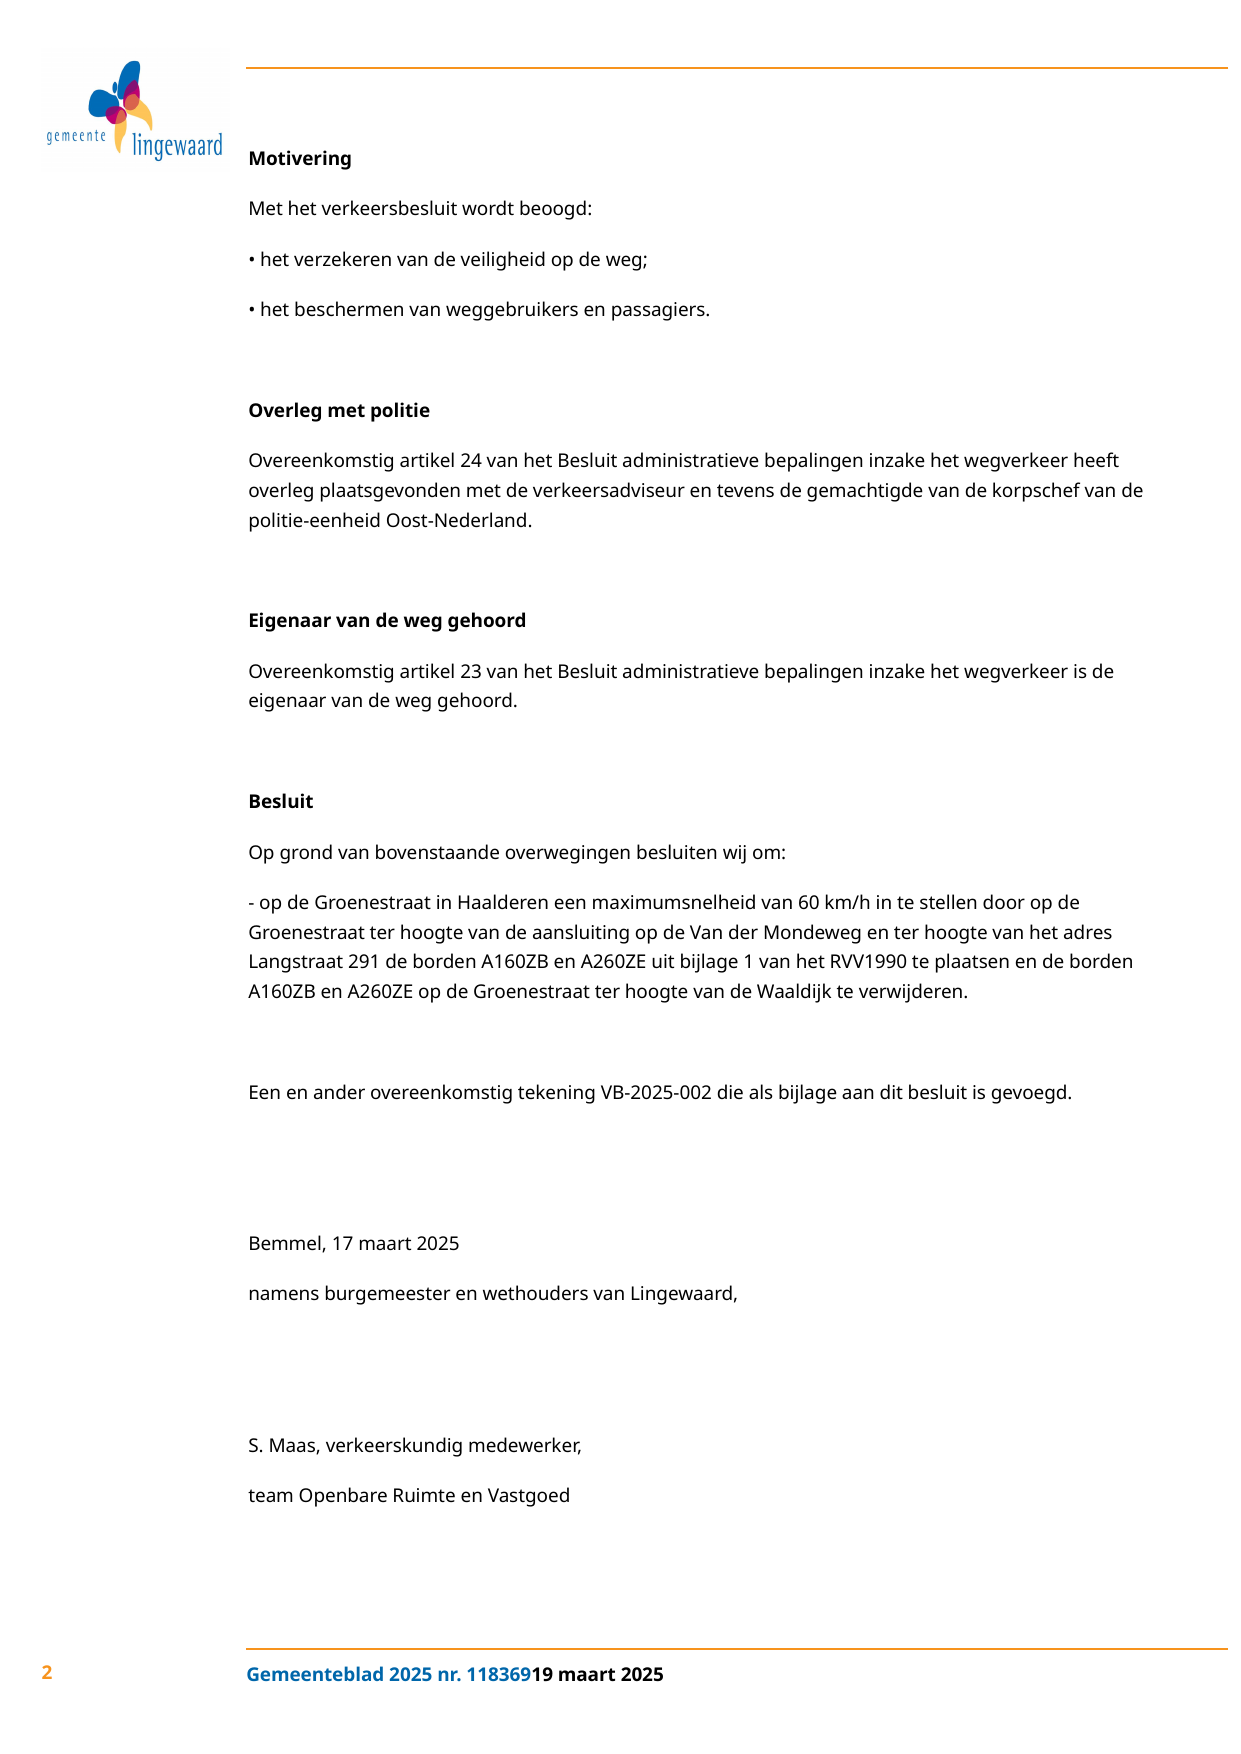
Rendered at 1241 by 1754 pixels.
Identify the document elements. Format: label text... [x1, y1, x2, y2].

text • het beschermen van weggebruikers en passagiers. [248, 296, 1152, 322]
text Met het verkeersbesluit wordt beoogd: [248, 196, 1152, 221]
text namens burgemeester en wethouders van Lingewaard, [248, 1281, 1152, 1306]
text S. Maas, verkeerskundig medewerker, [248, 1432, 1152, 1458]
picture [41, 47, 231, 172]
text Overeenkomstig artikel 23 van het Besluit administratieve bepalingen inzake het wegverkeer is de eigenaar van de weg gehoord. [248, 658, 1152, 713]
text Motivering [248, 145, 1152, 171]
text Besluit [248, 788, 1152, 814]
text Overleg met politie [248, 397, 1152, 423]
text Een en ander overeenkomstig tekening VB-2025-002 die als bijlage aan dit besluit is gevoegd. [248, 1079, 1152, 1105]
text • het verzekeren van de veiligheid op de weg; [248, 246, 1152, 272]
text Op grond van bovenstaande overwegingen besluiten wij om: [248, 839, 1152, 865]
text - op de Groenestraat in Haalderen een maximumsnelheid van 60 km/h in te stellen door op de Groenestraat ter hoogte van de aansluiting op de Van der Mondeweg en ter hoogte van het adres Langstraat 291 de borden A160ZB en A260ZE uit bijlage 1 van het RVV1990 te plaatsen en de borden A160ZB en A260ZE op de Groenestraat ter hoogte van de Waaldijk te verwijderen. [248, 889, 1152, 1004]
text Eigenaar van de weg gehoord [248, 608, 1152, 633]
text Overeenkomstig artikel 24 van het Besluit administratieve bepalingen inzake het wegverkeer heeft overleg plaatsgevonden met de verkeersadviseur en tevens de gemachtigde van de korpschef van de politie-eenheid Oost-Nederland. [248, 448, 1152, 533]
text Bemmel, 17 maart 2025 [248, 1230, 1152, 1256]
text team Openbare Ruimte en Vastgoed [248, 1482, 1152, 1508]
